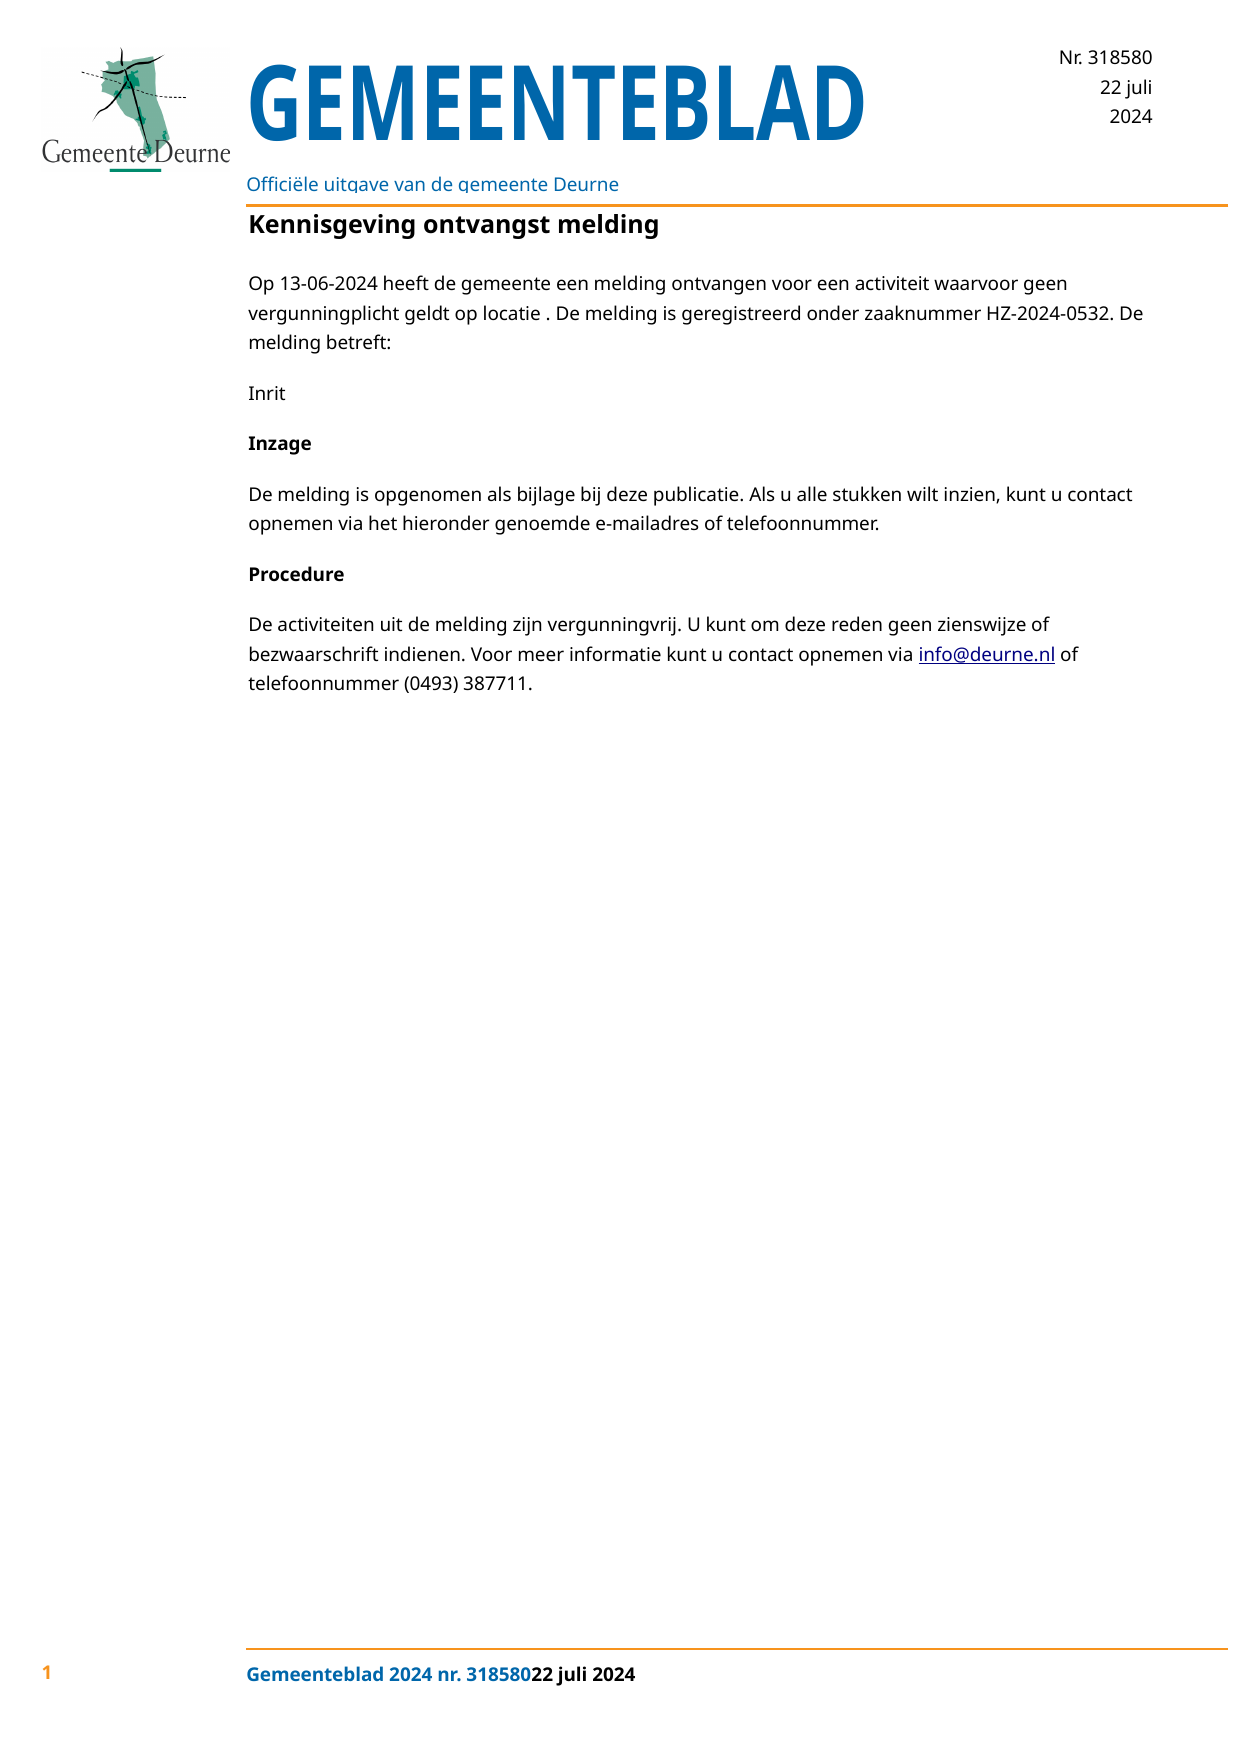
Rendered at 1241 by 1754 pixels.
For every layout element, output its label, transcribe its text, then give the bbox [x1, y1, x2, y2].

picture [41, 47, 231, 172]
text Op 13-06-2024 heeft de gemeente een melding ontvangen voor een activiteit waarvoor geen vergunningplicht geldt op locatie . De melding is geregistreerd onder zaaknummer HZ-2024-0532. De melding betreft: [248, 270, 1152, 355]
text Kennisgeving ontvangst melding [248, 207, 1152, 241]
text De activiteiten uit de melding zijn vergunningvrij. U kunt om deze reden geen zienswijze of bezwaarschrift indienen. Voor meer informatie kunt u contact opnemen via info@deurne.nl of telefoonnummer (0493) 387711. [248, 611, 1152, 696]
text Inzage [248, 430, 1152, 456]
text Inrit [248, 380, 1152, 406]
text De melding is opgenomen als bijlage bij deze publicatie. Als u alle stukken wilt inzien, kunt u contact opnemen via het hieronder genoemde e-mailadres of telefoonnummer. [248, 481, 1152, 536]
text Procedure [248, 561, 1152, 586]
